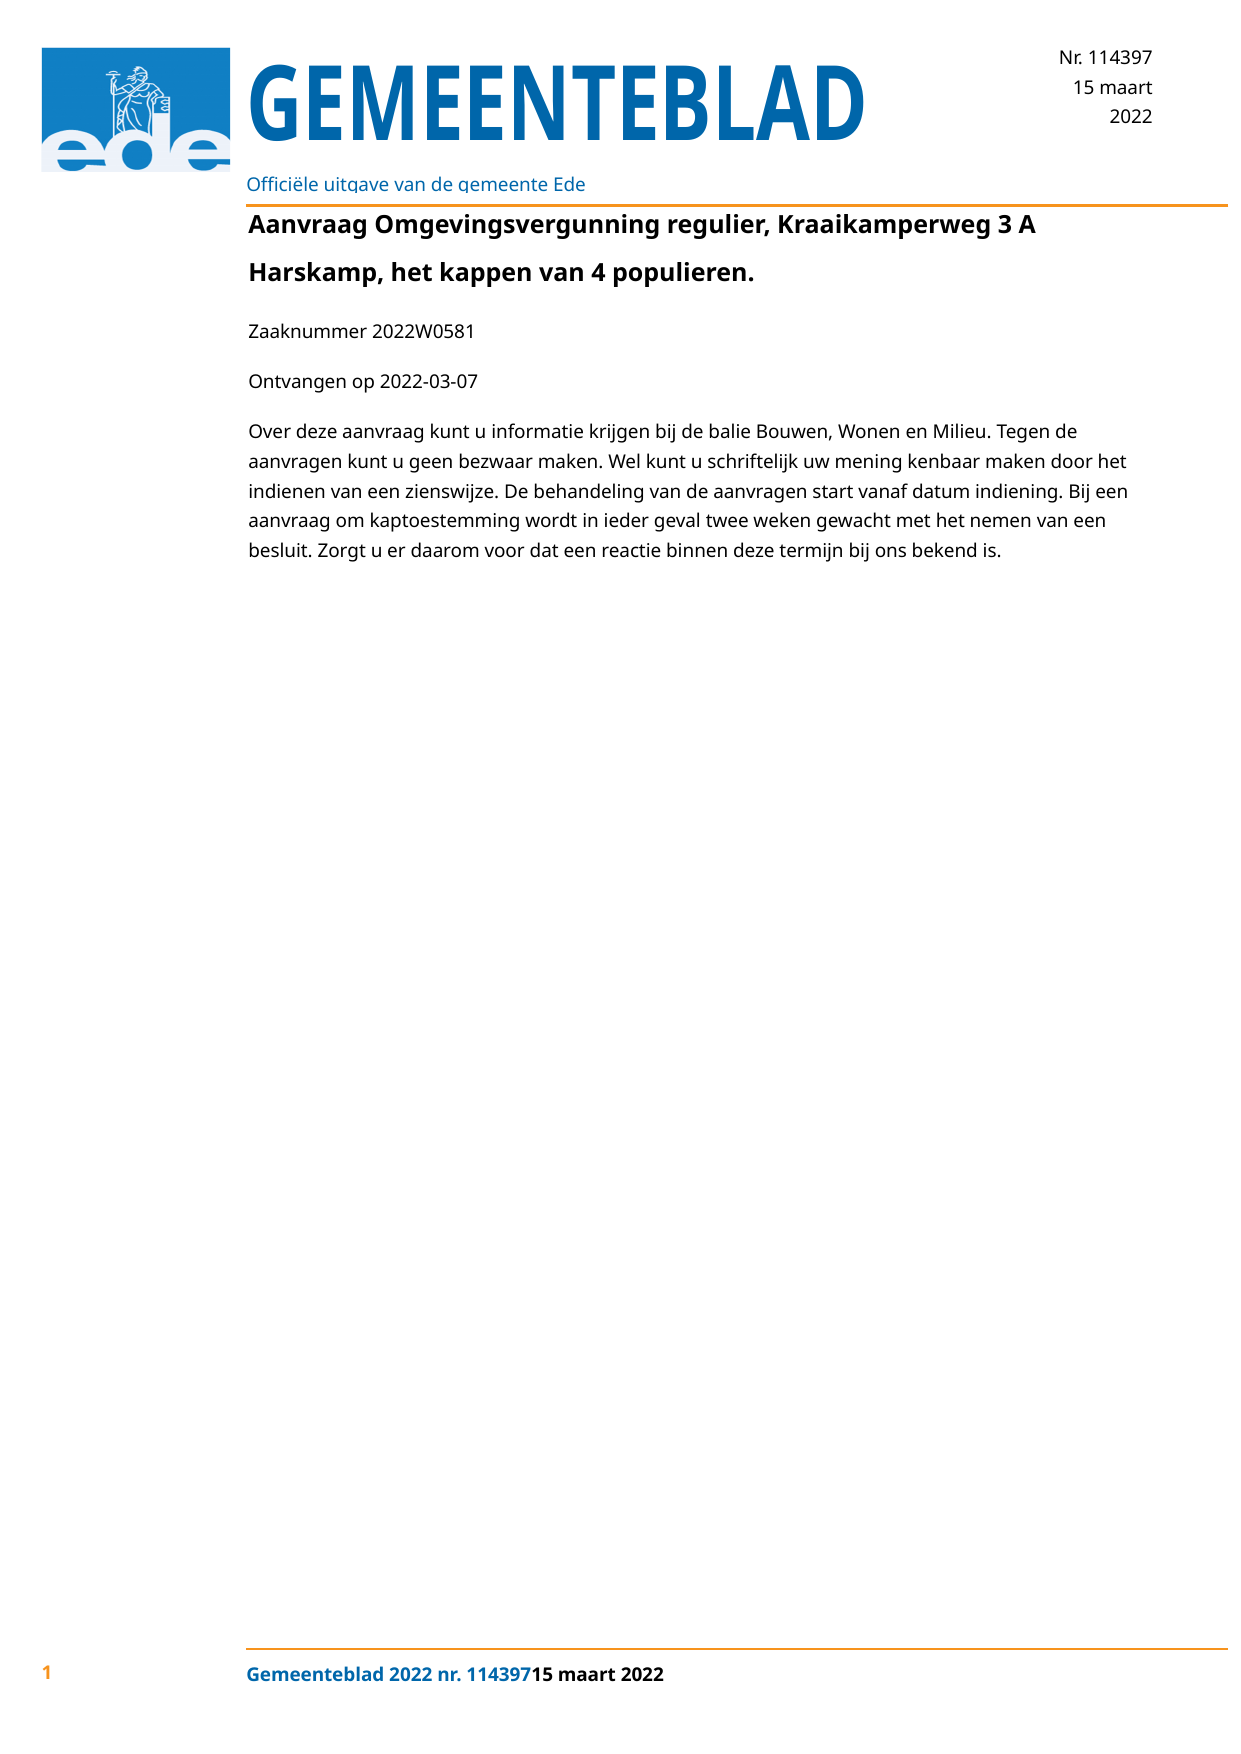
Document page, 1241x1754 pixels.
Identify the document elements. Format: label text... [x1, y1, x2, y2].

text Zaaknummer 2022W0581 [248, 318, 1152, 344]
text Aanvraag Omgevingsvergunning regulier, Kraaikamperweg 3 A Harskamp, het kappen van 4 populieren. [248, 207, 1152, 288]
text Over deze aanvraag kunt u informatie krijgen bij de balie Bouwen, Wonen en Milieu. Tegen de aanvragen kunt u geen bezwaar maken. Wel kunt u schriftelijk uw mening kenbaar maken door het indienen van een zienswijze. De behandeling van de aanvragen start vanaf datum indiening. Bij een aanvraag om kaptoestemming wordt in ieder geval twee weken gewacht met het nemen van een besluit. Zorgt u er daarom voor dat een reactie binnen deze termijn bij ons bekend is. [248, 419, 1152, 563]
picture [41, 47, 231, 172]
text Ontvangen op 2022-03-07 [248, 368, 1152, 394]
